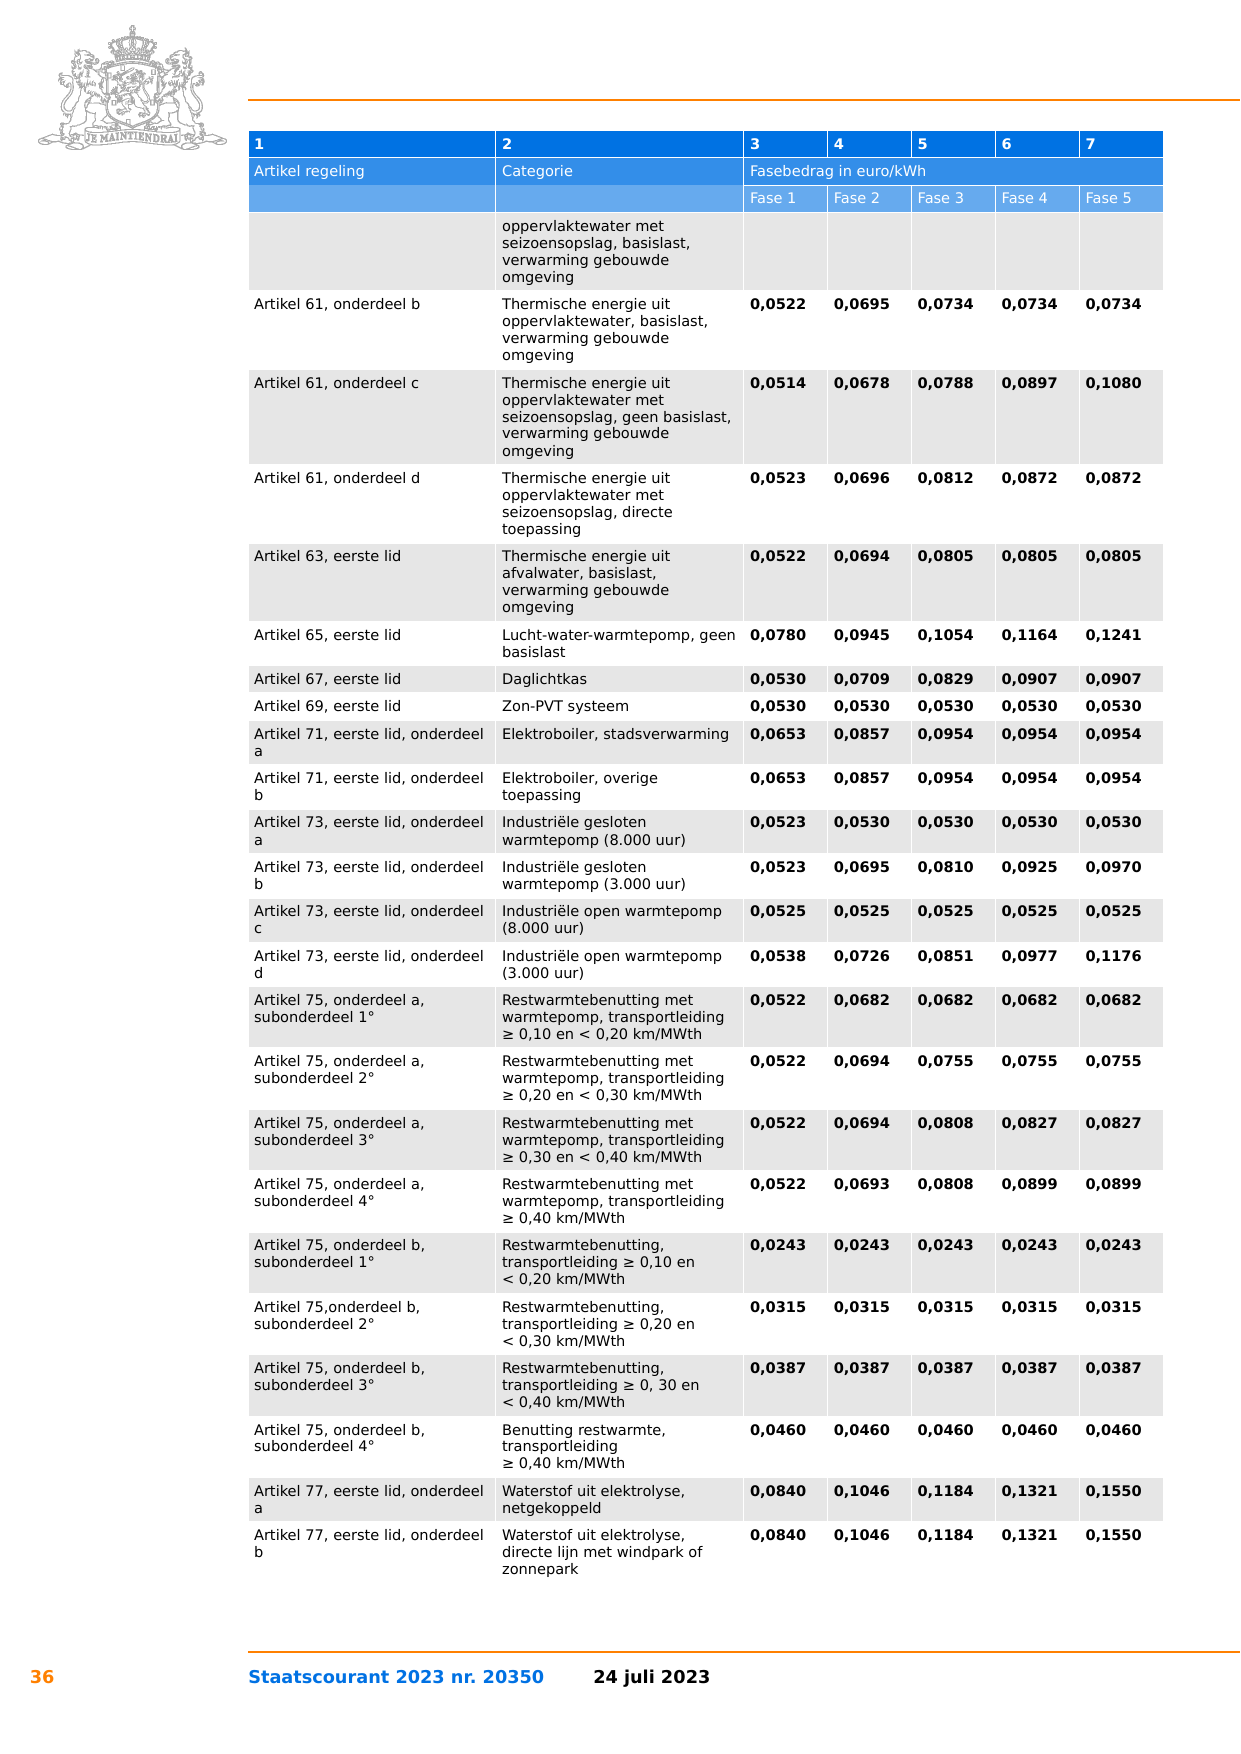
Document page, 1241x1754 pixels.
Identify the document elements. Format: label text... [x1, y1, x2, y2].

table_cell 0,0682 [828, 987, 911, 1047]
table_cell 0,0315 [828, 1294, 911, 1354]
table_cell 0,0788 [912, 370, 995, 464]
table_cell Industriële open warmtepomp (3.000 uur) [496, 943, 743, 986]
table_cell [828, 213, 911, 290]
table_cell Artikel 61, onderdeel c [249, 370, 495, 464]
table_cell Lucht-water-warmtepomp, geen basislast [496, 622, 743, 665]
table_cell Artikel 65, eerste lid [249, 622, 495, 665]
table_cell 0,0899 [1080, 1171, 1163, 1232]
table_cell 0,0857 [828, 765, 911, 809]
table_cell Categorie [496, 158, 743, 185]
table_header 6 [996, 131, 1079, 157]
table_cell 0,0755 [1080, 1049, 1163, 1109]
table_cell 0,0829 [912, 666, 995, 692]
table_cell 0,0682 [1080, 987, 1163, 1047]
table_cell 0,0243 [996, 1233, 1079, 1293]
table_cell 0,0460 [996, 1417, 1079, 1477]
table_cell Artikel 75, onderdeel a, subonderdeel 4° [249, 1171, 495, 1232]
table_cell Elektroboiler, stadsverwarming [496, 721, 743, 764]
table_cell 0,0523 [744, 810, 827, 853]
table_cell 0,0857 [828, 721, 911, 764]
table_cell 0,1550 [1080, 1478, 1163, 1521]
table_cell 0,1241 [1080, 622, 1163, 665]
table_cell Industriële gesloten warmtepomp (8.000 uur) [496, 810, 743, 853]
table_cell Artikel 75, onderdeel b, subonderdeel 4° [249, 1417, 495, 1477]
table_cell 0,0530 [912, 694, 995, 720]
table_cell 0,0522 [744, 1171, 827, 1232]
table_cell 0,0810 [912, 854, 995, 897]
table_cell 0,0682 [912, 987, 995, 1047]
table_cell Benutting restwarmte, transportleiding ≥ 0,40 km/MWth [496, 1417, 743, 1477]
table_cell 0,0514 [744, 370, 827, 464]
table_cell 0,0653 [744, 721, 827, 764]
table_cell 0,0755 [996, 1049, 1079, 1109]
table_cell 0,0522 [744, 1049, 827, 1109]
table_cell 0,0694 [828, 1110, 911, 1170]
table_cell [1080, 213, 1163, 290]
table_cell 0,0243 [912, 1233, 995, 1293]
table_header 7 [1080, 131, 1163, 157]
table_cell Artikel 73, eerste lid, onderdeel c [249, 899, 495, 942]
table_cell 0,1550 [1080, 1523, 1163, 1583]
table_cell 0,0954 [996, 721, 1079, 764]
table_cell 0,0530 [996, 810, 1079, 853]
table_header 3 [744, 131, 827, 157]
table_cell Artikel 69, eerste lid [249, 694, 495, 720]
table_cell 0,1164 [996, 622, 1079, 665]
table_cell 0,0805 [912, 544, 995, 621]
table_cell Restwarmtebenutting, transportleiding ≥ 0, 30 en < 0,40 km/MWth [496, 1355, 743, 1416]
table_cell 0,0872 [996, 465, 1079, 542]
table_cell 0,0808 [912, 1110, 995, 1170]
table_cell 0,0530 [744, 694, 827, 720]
table_cell 0,1184 [912, 1478, 995, 1521]
table_cell 0,0387 [744, 1355, 827, 1416]
table_cell 0,0695 [828, 854, 911, 897]
table_cell Artikel 73, eerste lid, onderdeel a [249, 810, 495, 853]
table_cell 0,0840 [744, 1523, 827, 1583]
table_cell 0,0522 [744, 544, 827, 621]
table_cell 0,0954 [912, 765, 995, 809]
table_cell Artikel 67, eerste lid [249, 666, 495, 692]
table_cell 0,0954 [1080, 765, 1163, 809]
table_cell 0,0693 [828, 1171, 911, 1232]
table_cell 0,0872 [1080, 465, 1163, 542]
table_cell 0,0530 [828, 694, 911, 720]
table_cell Artikel 71, eerste lid, onderdeel a [249, 721, 495, 764]
picture [38, 25, 227, 150]
table_cell 0,0954 [1080, 721, 1163, 764]
table_cell 0,0808 [912, 1171, 995, 1232]
table_cell 0,0954 [912, 721, 995, 764]
table_cell Restwarmtebenutting, transportleiding ≥ 0,10 en < 0,20 km/MWth [496, 1233, 743, 1293]
table_cell 0,0755 [912, 1049, 995, 1109]
table_cell 0,0522 [744, 987, 827, 1047]
table_cell Fase 4 [996, 186, 1079, 212]
table_cell 0,0805 [996, 544, 1079, 621]
table_cell 0,0907 [996, 666, 1079, 692]
table_cell 0,0525 [912, 899, 995, 942]
table_cell 0,0460 [828, 1417, 911, 1477]
table_cell 0,1321 [996, 1523, 1079, 1583]
table_cell 0,0530 [744, 666, 827, 692]
table_cell [912, 213, 995, 290]
table_cell 0,0530 [828, 810, 911, 853]
table_cell 0,0977 [996, 943, 1079, 986]
table_cell 0,0734 [996, 291, 1079, 369]
table_cell 0,0530 [1080, 810, 1163, 853]
table_cell Restwarmtebenutting met warmtepomp, transportleiding ≥ 0,10 en < 0,20 km/MWth [496, 987, 743, 1047]
table_cell Industriële open warmtepomp (8.000 uur) [496, 899, 743, 942]
table_cell 0,0840 [744, 1478, 827, 1521]
table_cell 0,0387 [828, 1355, 911, 1416]
table_cell Restwarmtebenutting met warmtepomp, transportleiding ≥ 0,20 en < 0,30 km/MWth [496, 1049, 743, 1109]
table_cell Artikel 71, eerste lid, onderdeel b [249, 765, 495, 809]
table_cell Industriële gesloten warmtepomp (3.000 uur) [496, 854, 743, 897]
table_cell 0,0243 [828, 1233, 911, 1293]
table_cell 0,0954 [996, 765, 1079, 809]
table_cell Restwarmtebenutting, transportleiding ≥ 0,20 en < 0,30 km/MWth [496, 1294, 743, 1354]
table_cell 0,0694 [828, 1049, 911, 1109]
table_cell 0,0522 [744, 1110, 827, 1170]
table_cell 0,0387 [1080, 1355, 1163, 1416]
table_cell 0,0315 [996, 1294, 1079, 1354]
table_cell 0,0805 [1080, 544, 1163, 621]
table_header 2 [496, 131, 743, 157]
table_cell 0,1321 [996, 1478, 1079, 1521]
table_cell [249, 213, 495, 290]
table_cell [996, 213, 1079, 290]
table_cell Thermische energie uit afvalwater, basislast, verwarming gebouwde omgeving [496, 544, 743, 621]
table_cell Waterstof uit elektrolyse, directe lijn met windpark of zonnepark [496, 1523, 743, 1583]
table_cell 0,0538 [744, 943, 827, 986]
table_cell 0,0530 [1080, 694, 1163, 720]
table_cell 0,0525 [744, 899, 827, 942]
table_cell 0,0827 [1080, 1110, 1163, 1170]
table_cell Artikel 61, onderdeel b [249, 291, 495, 369]
table_cell 0,0522 [744, 291, 827, 369]
table_cell 0,0709 [828, 666, 911, 692]
table_cell 0,0682 [996, 987, 1079, 1047]
table_cell Restwarmtebenutting met warmtepomp, transportleiding ≥ 0,30 en < 0,40 km/MWth [496, 1110, 743, 1170]
table_cell 0,0694 [828, 544, 911, 621]
table_cell 0,0315 [744, 1294, 827, 1354]
table_cell Artikel 73, eerste lid, onderdeel d [249, 943, 495, 986]
table_cell Elektroboiler, overige toepassing [496, 765, 743, 809]
table_cell Fasebedrag in euro/kWh [744, 158, 1163, 185]
table_cell Fase 3 [912, 186, 995, 212]
table_cell Waterstof uit elektrolyse, netgekoppeld [496, 1478, 743, 1521]
table_cell 0,0734 [1080, 291, 1163, 369]
table_cell 0,1046 [828, 1523, 911, 1583]
table_cell 0,0812 [912, 465, 995, 542]
table_cell 0,0243 [1080, 1233, 1163, 1293]
table_cell 0,0460 [744, 1417, 827, 1477]
table_cell oppervlaktewater met seizoensopslag, basislast, verwarming gebouwde omgeving [496, 213, 743, 290]
table_cell Daglichtkas [496, 666, 743, 692]
table_header 4 [828, 131, 911, 157]
table_cell 0,1176 [1080, 943, 1163, 986]
table_cell Artikel 61, onderdeel d [249, 465, 495, 542]
table_cell Artikel 75, onderdeel a, subonderdeel 3° [249, 1110, 495, 1170]
table_cell Artikel 77, eerste lid, onderdeel b [249, 1523, 495, 1583]
table_cell 0,0315 [912, 1294, 995, 1354]
table_cell 0,1080 [1080, 370, 1163, 464]
table_cell 0,0734 [912, 291, 995, 369]
table_cell 0,0678 [828, 370, 911, 464]
table_cell 0,0460 [1080, 1417, 1163, 1477]
table_cell Artikel 77, eerste lid, onderdeel a [249, 1478, 495, 1521]
table_cell Fase 5 [1080, 186, 1163, 212]
table_cell Thermische energie uit oppervlaktewater, basislast, verwarming gebouwde omgeving [496, 291, 743, 369]
table_cell 0,0243 [744, 1233, 827, 1293]
table_cell 0,0780 [744, 622, 827, 665]
table_cell Fase 2 [828, 186, 911, 212]
table_cell 0,0387 [912, 1355, 995, 1416]
table_cell 0,0726 [828, 943, 911, 986]
table_cell 0,0525 [996, 899, 1079, 942]
table_cell 0,1054 [912, 622, 995, 665]
table_cell Zon-PVT systeem [496, 694, 743, 720]
table_cell 0,0897 [996, 370, 1079, 464]
table_cell 0,0523 [744, 465, 827, 542]
table_cell 0,0653 [744, 765, 827, 809]
table_cell Artikel 63, eerste lid [249, 544, 495, 621]
table_cell 0,0851 [912, 943, 995, 986]
table_cell Restwarmtebenutting met warmtepomp, transportleiding ≥ 0,40 km/MWth [496, 1171, 743, 1232]
table_cell 0,0970 [1080, 854, 1163, 897]
table_cell Thermische energie uit oppervlaktewater met seizoensopslag, directe toepassing [496, 465, 743, 542]
table_cell 0,0460 [912, 1417, 995, 1477]
table_cell Artikel regeling [249, 158, 495, 185]
table_cell 0,1184 [912, 1523, 995, 1583]
table_cell Artikel 75, onderdeel a, subonderdeel 1° [249, 987, 495, 1047]
table_cell Artikel 75, onderdeel b, subonderdeel 1° [249, 1233, 495, 1293]
table_cell 0,0523 [744, 854, 827, 897]
table_cell 0,0827 [996, 1110, 1079, 1170]
table_cell [744, 213, 827, 290]
table_header 5 [912, 131, 995, 157]
table_cell 0,0945 [828, 622, 911, 665]
table_cell 0,1046 [828, 1478, 911, 1521]
table_cell 0,0530 [912, 810, 995, 853]
table_cell 0,0695 [828, 291, 911, 369]
table_cell Thermische energie uit oppervlaktewater met seizoensopslag, geen basislast, verwarming gebouwde omgeving [496, 370, 743, 464]
table_cell Artikel 73, eerste lid, onderdeel b [249, 854, 495, 897]
table_cell 0,0525 [1080, 899, 1163, 942]
table_cell 0,0925 [996, 854, 1079, 897]
table_cell 0,0387 [996, 1355, 1079, 1416]
table_cell Artikel 75, onderdeel a, subonderdeel 2° [249, 1049, 495, 1109]
table_cell 0,0530 [996, 694, 1079, 720]
table_cell Artikel 75,onderdeel b, subonderdeel 2° [249, 1294, 495, 1354]
table_header 1 [249, 131, 495, 157]
table_cell 0,0315 [1080, 1294, 1163, 1354]
table_cell 0,0696 [828, 465, 911, 542]
table_cell Fase 1 [744, 186, 827, 212]
table_cell 0,0907 [1080, 666, 1163, 692]
table_cell 0,0525 [828, 899, 911, 942]
table_cell Artikel 75, onderdeel b, subonderdeel 3° [249, 1355, 495, 1416]
table_cell 0,0899 [996, 1171, 1079, 1232]
